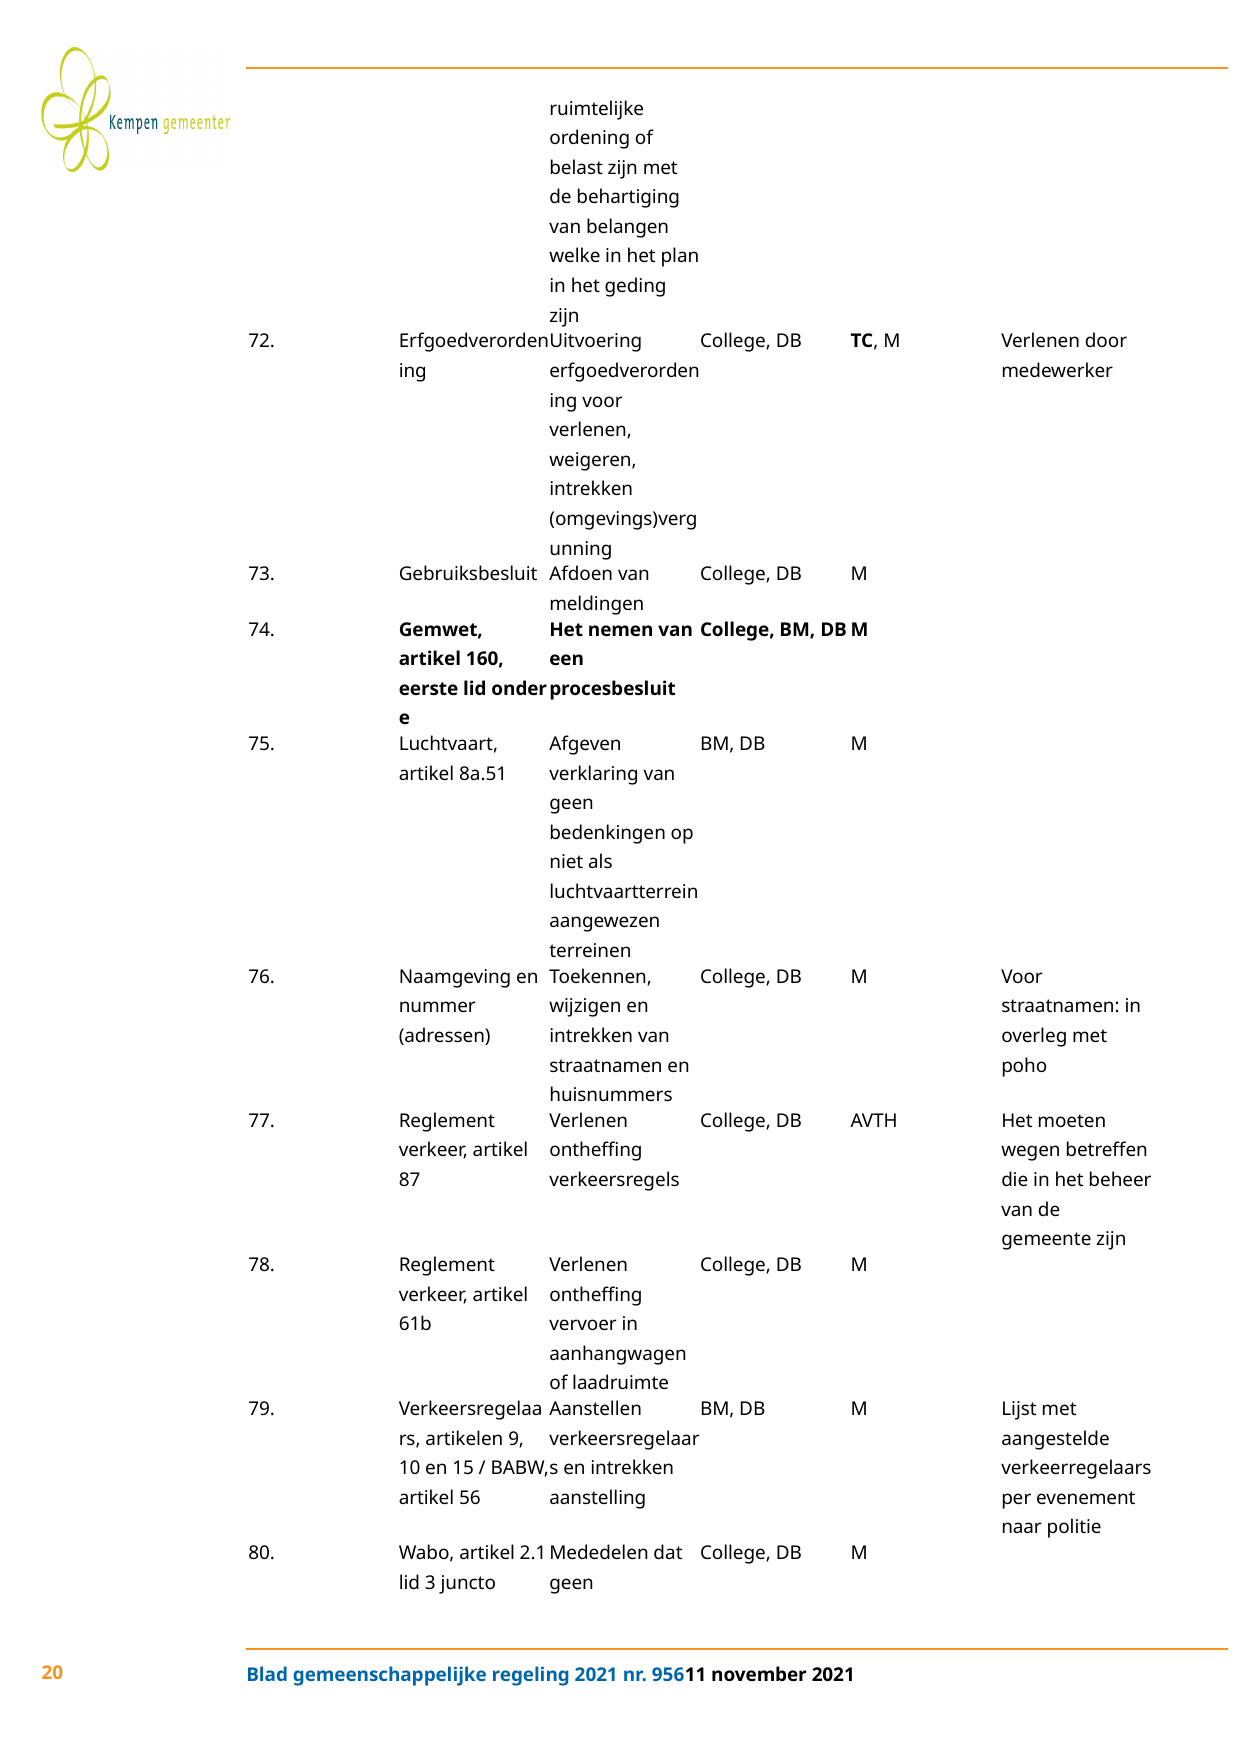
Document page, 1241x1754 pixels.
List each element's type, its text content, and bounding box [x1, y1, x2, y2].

table_cell [399, 95, 549, 328]
table_cell Het nemen van een procesbesluit [549, 616, 700, 730]
table_cell [700, 95, 850, 328]
table_cell ruimtelijke ordening of belast zijn met de behartiging van belangen welke in het plan in het geding zijn [549, 95, 700, 328]
table_cell Gemwet, artikel 160, eerste lid onder e [399, 616, 549, 730]
table_cell M [850, 560, 1001, 616]
table_cell [248, 95, 398, 328]
table_cell Toekennen, wijzigen en intrekken van straatnamen en huisnummers [549, 963, 700, 1107]
table_cell Naamgeving en nummer (adressen) [399, 963, 549, 1107]
table_cell [1001, 1251, 1152, 1395]
table_cell Lijst met aangestelde verkeerregelaars per evenement naar politie [1001, 1395, 1152, 1539]
table_cell M [850, 1395, 1001, 1539]
table_cell Luchtvaart, artikel 8a.51 [399, 730, 549, 963]
table_cell Afgeven verklaring van geen bedenkingen op niet als luchtvaartterrein aangewezen terreinen [549, 730, 700, 963]
table_cell M [850, 730, 1001, 963]
table_cell Reglement verkeer, artikel 61b [399, 1251, 549, 1395]
table_cell Verlenen ontheffing vervoer in aanhangwagen of laadruimte [549, 1251, 700, 1395]
table_cell College, DB [700, 560, 850, 616]
table_cell College, DB [700, 963, 850, 1107]
table_cell [248, 328, 398, 560]
picture [41, 47, 231, 172]
table_cell Gebruiksbesluit [399, 560, 549, 616]
table_cell AVTH [850, 1107, 1001, 1251]
table_cell M [850, 616, 1001, 730]
table_cell [248, 560, 398, 616]
table_cell College, DB [700, 1539, 850, 1594]
table_cell M [850, 1251, 1001, 1395]
table_cell [1001, 616, 1152, 730]
table_cell College, DB [700, 1251, 850, 1395]
table_cell Verlenen ontheffing verkeersregels [549, 1107, 700, 1251]
table_cell [248, 1107, 398, 1251]
table_cell [1001, 560, 1152, 616]
table_cell Wabo, artikel 2.1 lid 3 juncto [399, 1539, 549, 1594]
table_cell College, BM, DB [700, 616, 850, 730]
table_cell [1001, 1539, 1152, 1594]
table_cell Mededelen dat geen [549, 1539, 700, 1594]
table_cell [248, 963, 398, 1107]
table_cell [248, 1395, 398, 1539]
table_cell Uitvoering erfgoedverordening voor verlenen, weigeren, intrekken (omgevings)vergunning [549, 328, 700, 560]
table_cell [248, 1251, 398, 1395]
table_cell Verkeersregelaars, artikelen 9, 10 en 15 / BABW, artikel 56 [399, 1395, 549, 1539]
table_cell BM, DB [700, 1395, 850, 1539]
table_cell Reglement verkeer, artikel 87 [399, 1107, 549, 1251]
table_cell BM, DB [700, 730, 850, 963]
table_cell [850, 95, 1001, 328]
table_cell Aanstellen verkeersregelaars en intrekken aanstelling [549, 1395, 700, 1539]
table_cell [248, 1539, 398, 1594]
table_cell [1001, 730, 1152, 963]
table_cell [248, 616, 398, 730]
table_cell [1001, 95, 1152, 328]
table_cell College, DB [700, 328, 850, 560]
table_cell Afdoen van meldingen [549, 560, 700, 616]
table_cell College, DB [700, 1107, 850, 1251]
table_cell M [850, 1539, 1001, 1594]
table_cell M [850, 963, 1001, 1107]
table_cell Erfgoedverordening [399, 328, 549, 560]
table_cell TC, M [850, 328, 1001, 560]
table_cell Het moeten wegen betreffen die in het beheer van de gemeente zijn [1001, 1107, 1152, 1251]
table_cell Verlenen door medewerker [1001, 328, 1152, 560]
table_cell [248, 730, 398, 963]
table_cell Voor straatnamen: in overleg met poho [1001, 963, 1152, 1107]
